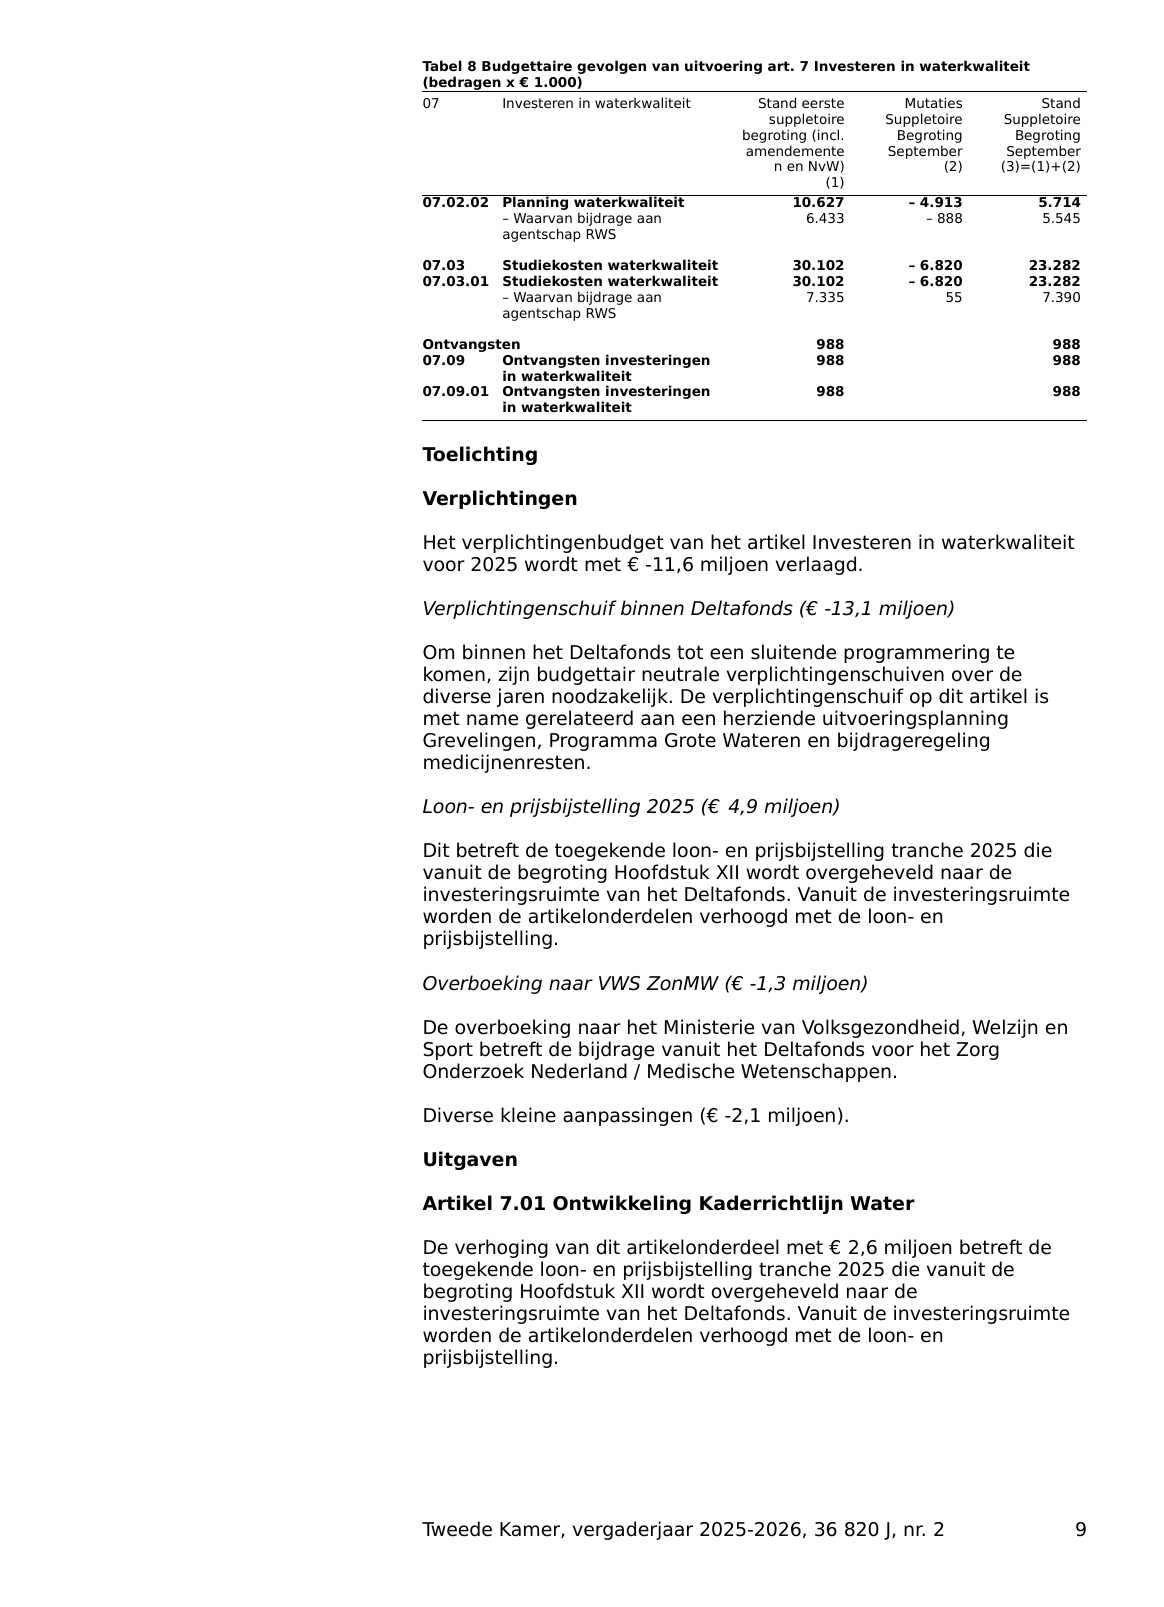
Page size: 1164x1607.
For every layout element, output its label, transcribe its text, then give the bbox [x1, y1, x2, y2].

table_cell Ontvangsten investeringen in waterkwaliteit [496, 384, 732, 420]
table_cell 30.102 [732, 274, 850, 290]
table_cell Ontvangsten [422, 337, 732, 353]
subtitle Verplichtingenschuif binnen Deltafonds (€ -13,1 miljoen) [422, 598, 1087, 620]
table_cell [496, 243, 732, 258]
table_cell [969, 321, 1087, 337]
table_cell 5.545 [969, 211, 1087, 242]
table_cell Stand Suppletoire Begroting September (3)=(1)+(2) [969, 92, 1087, 195]
table_cell Studiekosten waterkwaliteit [496, 274, 732, 290]
table_cell 23.282 [969, 258, 1087, 274]
subtitle Overboeking naar VWS ZonMW (€ -1,3 miljoen) [422, 972, 1087, 994]
table_cell Ontvangsten investeringen in waterkwaliteit [496, 353, 732, 384]
table_cell 23.282 [969, 274, 1087, 290]
subtitle Loon- en prĳsbĳstelling 2025 (€ 4,9 miljoen) [422, 796, 1087, 818]
subtitle Artikel 7.01 Ontwikkeling Kaderrichtlijn Water [422, 1193, 1087, 1215]
table_cell Planning waterkwaliteit [496, 196, 732, 211]
table_cell 7.390 [969, 290, 1087, 321]
table_cell – Waarvan bijdrage aan agentschap RWS [496, 290, 732, 321]
text Diverse kleine aanpassingen (€ -2,1 miljoen). [422, 1105, 1087, 1127]
table_cell [850, 337, 968, 353]
table_cell 988 [732, 384, 850, 420]
table_cell [732, 321, 850, 337]
table_cell Mutaties Suppletoire Begroting September (2) [850, 92, 968, 195]
table_cell 55 [850, 290, 968, 321]
table_header Tabel 8 Budgettaire gevolgen van uitvoering art. 7 Investeren in waterkwaliteit (bedragen x € 1.000) [422, 59, 1087, 91]
table_cell – 888 [850, 211, 968, 242]
table_cell [422, 243, 496, 258]
table_cell [496, 321, 732, 337]
table_cell 07.03.01 [422, 274, 496, 290]
table_cell – 6.820 [850, 274, 968, 290]
table_cell Stand eerste suppletoire begroting (incl. amendementen en NvW) (1) [732, 92, 850, 195]
table_cell 5.714 [969, 196, 1087, 211]
subtitle Verplichtingen [422, 488, 1087, 509]
text Dit betreft de toegekende loon- en prĳsbĳstelling tranche 2025 die vanuit de begroting Hoofdstuk XII wordt overgeheveld naar de investeringsruimte van het Deltafonds. Vanuit de investeringsruimte worden de artikelonderdelen verhoogd met de loon- en prĳsbĳstelling. [422, 840, 1087, 950]
table_cell [850, 384, 968, 420]
subtitle Toelichting [422, 443, 1087, 465]
table_cell 988 [969, 353, 1087, 384]
text De overboeking naar het Ministerie van Volksgezondheid, Welzijn en Sport betreft de bijdrage vanuit het Deltafonds voor het Zorg Onderzoek Nederland / Medische Wetenschappen. [422, 1017, 1087, 1082]
table_cell [422, 321, 496, 337]
table_cell – Waarvan bijdrage aan agentschap RWS [496, 211, 732, 242]
table_cell 988 [969, 337, 1087, 353]
table_cell 988 [969, 384, 1087, 420]
table_cell 30.102 [732, 258, 850, 274]
table_cell [850, 243, 968, 258]
table_cell Studiekosten waterkwaliteit [496, 258, 732, 274]
table_cell 07.09 [422, 353, 496, 384]
table_cell [850, 353, 968, 384]
table_cell [850, 321, 968, 337]
table_cell – 4.913 [850, 196, 968, 211]
table_cell 10.627 [732, 196, 850, 211]
table_cell 6.433 [732, 211, 850, 242]
table_cell 7.335 [732, 290, 850, 321]
text Het verplichtingenbudget van het artikel Investeren in waterkwaliteit voor 2025 wordt met € -11,6 miljoen verlaagd. [422, 532, 1087, 576]
subtitle Uitgaven [422, 1149, 1087, 1171]
table_cell 988 [732, 337, 850, 353]
table_cell 07.09.01 [422, 384, 496, 420]
table_cell Investeren in waterkwaliteit [496, 92, 732, 195]
table_cell 07.03 [422, 258, 496, 274]
table_cell 988 [732, 353, 850, 384]
table_cell 07 [422, 92, 496, 195]
table_cell – 6.820 [850, 258, 968, 274]
table_cell 07.02.02 [422, 196, 496, 211]
text De verhoging van dit artikelonderdeel met € 2,6 miljoen betreft de toegekende loon- en prĳsbĳstelling tranche 2025 die vanuit de begroting Hoofdstuk XII wordt overgeheveld naar de investeringsruimte van het Deltafonds. Vanuit de investeringsruimte worden de artikelonderdelen verhoogd met de loon- en prĳsbĳstelling. [422, 1237, 1087, 1369]
table_cell [422, 290, 496, 321]
text Om binnen het Deltafonds tot een sluitende programmering te komen, zĳn budgettair neutrale verplichtingenschuiven over de diverse jaren noodzakelĳk. De verplichtingenschuif op dit artikel is met name gerelateerd aan een herziende uitvoeringsplanning Grevelingen, Programma Grote Wateren en bijdrageregeling medicijnenresten. [422, 642, 1087, 774]
table_cell [422, 211, 496, 242]
table_cell [969, 243, 1087, 258]
table_cell [732, 243, 850, 258]
